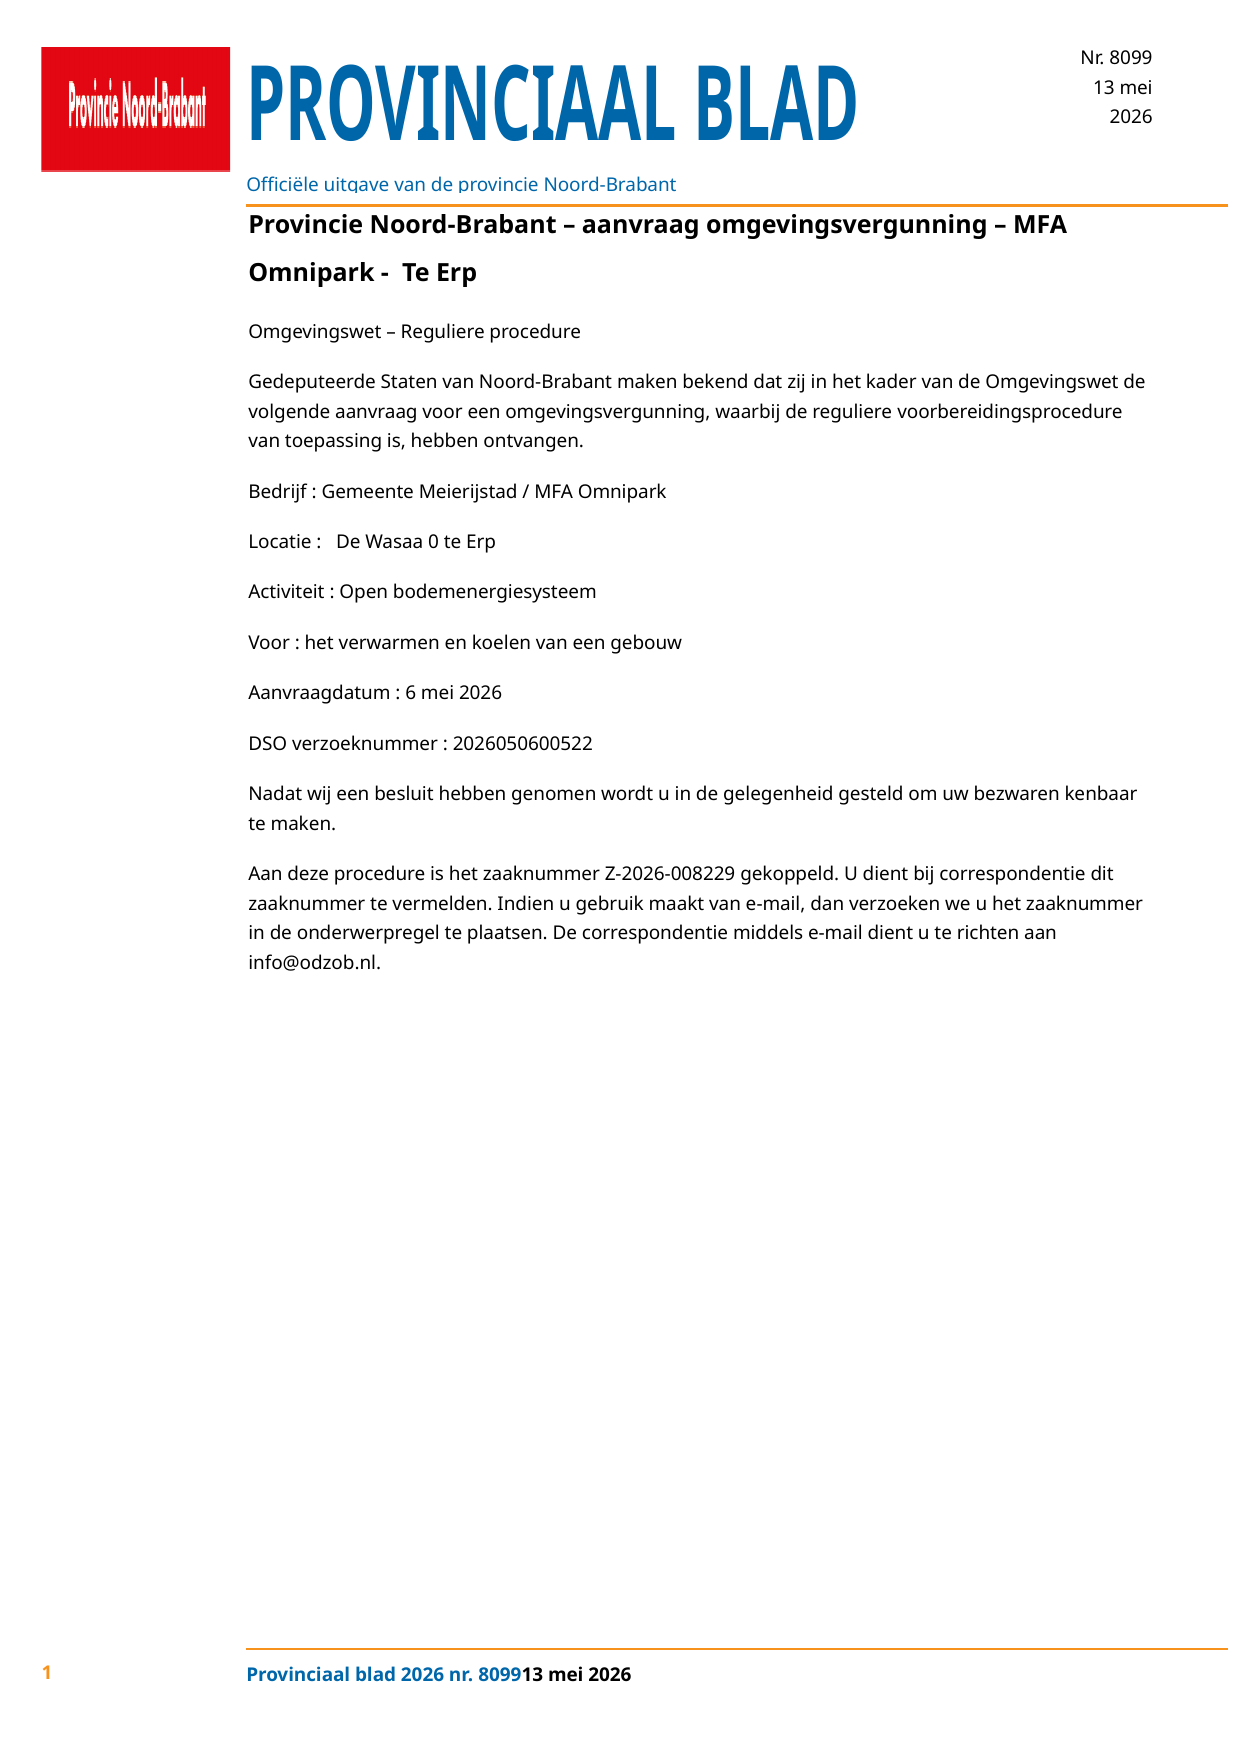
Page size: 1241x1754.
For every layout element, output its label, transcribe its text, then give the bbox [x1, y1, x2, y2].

text Bedrijf : Gemeente Meierijstad / MFA Omnipark [248, 478, 1152, 504]
text Omgevingswet – Reguliere procedure [248, 318, 1152, 344]
text Provincie Noord-Brabant – aanvraag omgevingsvergunning – MFA Omnipark - ​ Te Erp​ [248, 207, 1152, 288]
text Activiteit : Open bodemenergiesysteem [248, 579, 1152, 604]
text Gedeputeerde Staten van Noord-Brabant maken bekend dat zij in het kader van de Omgevingswet de volgende aanvraag voor een omgevingsvergunning, waarbij de reguliere voorbereidingsprocedure van toepassing is, hebben ontvangen. [248, 368, 1152, 453]
text Aan deze procedure is het zaaknummer Z-2026-008229 gekoppeld. U dient bij correspondentie dit zaaknummer te vermelden. Indien u gebruik maakt van e-mail, dan verzoeken we u het zaaknummer in de onderwerpregel te plaatsen. De correspondentie middels e-mail dient u te richten aan info@odzob.nl. [248, 860, 1152, 975]
picture [41, 47, 231, 172]
text Voor : het verwarmen en koelen van een gebouw [248, 629, 1152, 655]
text Locatie : ​ ​​ De Wasaa 0 te Erp​ [248, 528, 1152, 554]
text DSO verzoeknummer : 2026050600522 [248, 730, 1152, 756]
text Aanvraagdatum : 6 mei 2026 [248, 679, 1152, 705]
text Nadat wij een besluit hebben genomen wordt u in de gelegenheid gesteld om uw bezwaren kenbaar te maken. [248, 780, 1152, 836]
